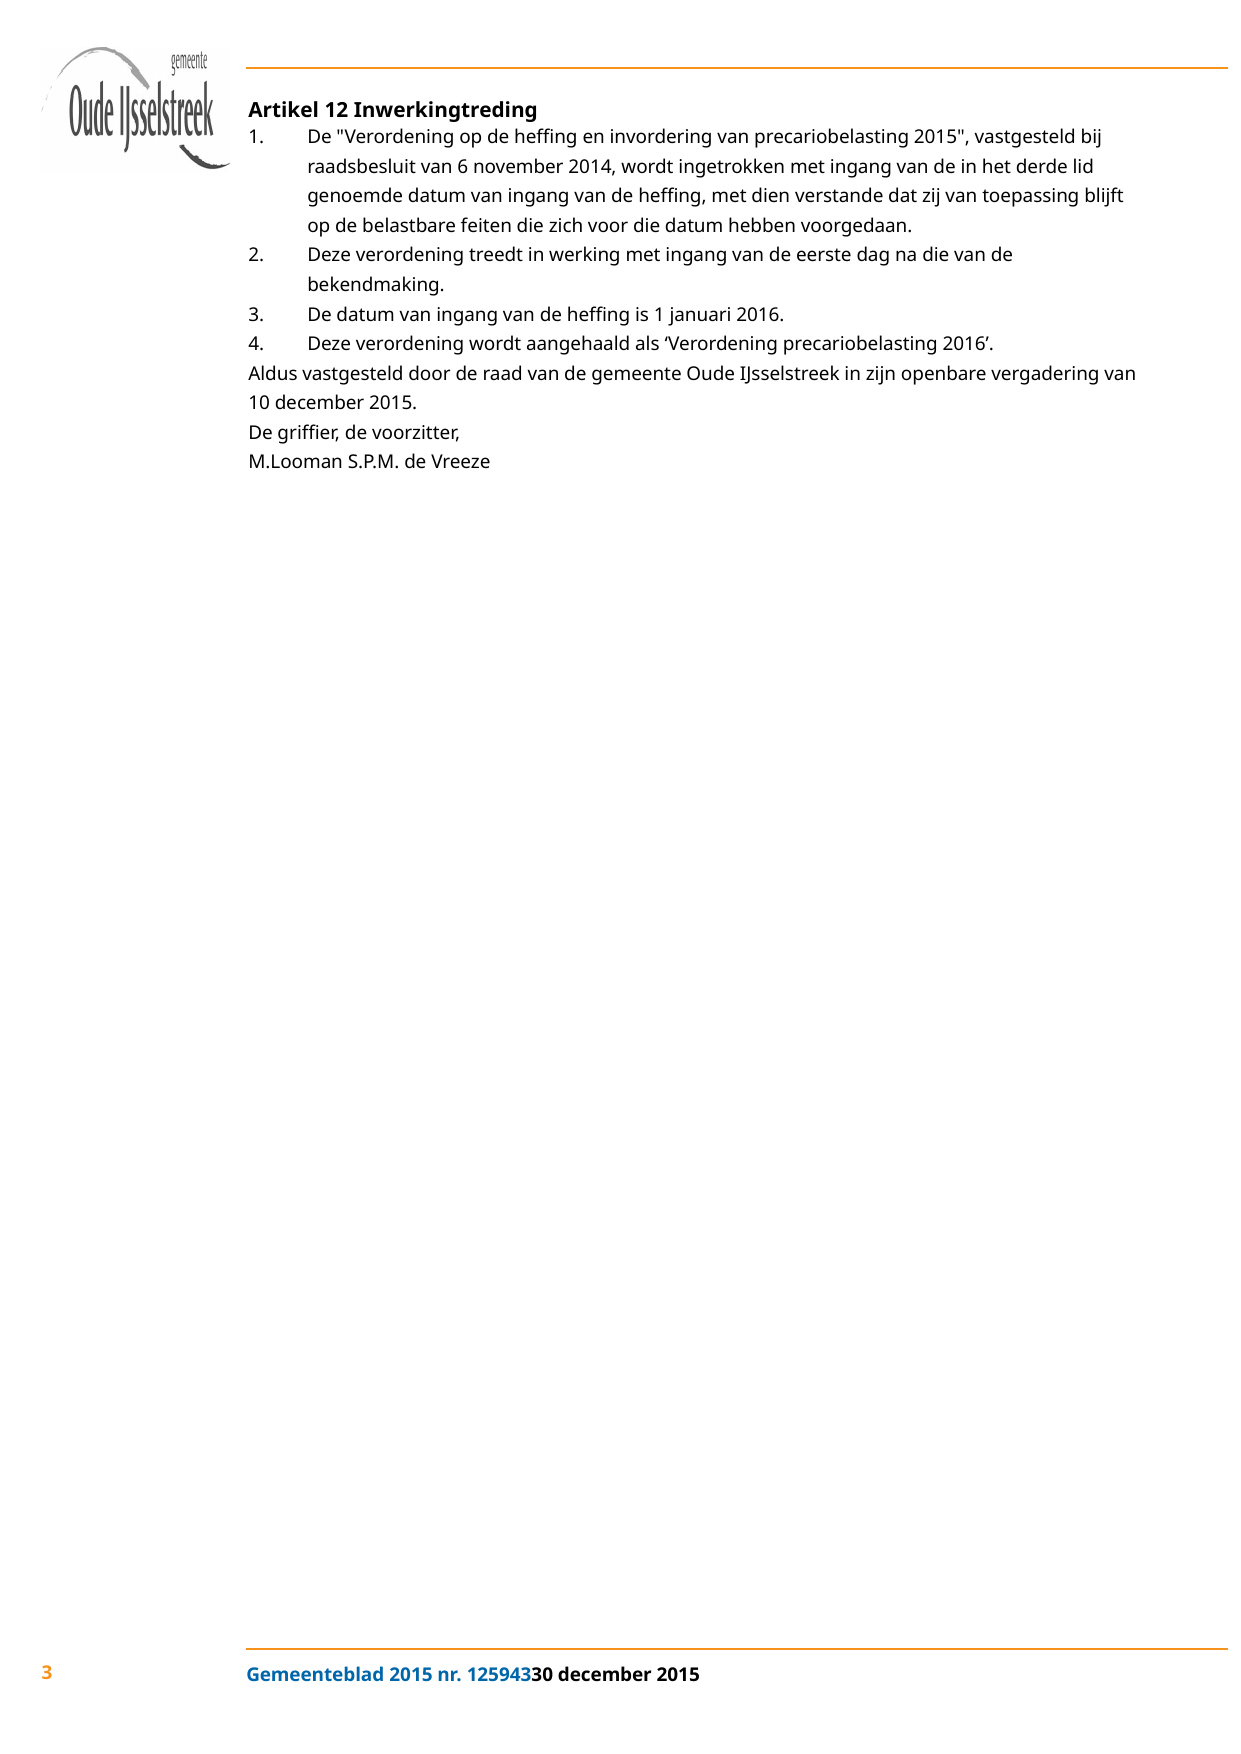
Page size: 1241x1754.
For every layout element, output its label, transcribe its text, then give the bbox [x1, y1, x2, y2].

text M.Looman S.P.M. de Vreeze [248, 449, 1152, 474]
list De datum van ingang van de heffing is 1 januari 2016. [248, 301, 1152, 326]
list Deze verordening wordt aangehaald als ‘Verordening precariobelasting 2016’. [248, 330, 1152, 356]
text Aldus vastgesteld door de raad van de gemeente Oude IJsselstreek in zijn openbare vergadering van 10 december 2015. [248, 360, 1152, 415]
list De "Verordening op de heffing en invordering van precariobelasting 2015", vastgesteld bij raadsbesluit van 6 november 2014, wordt ingetrokken met ingang van de in het derde lid genoemde datum van ingang van de heffing, met dien verstande dat zij van toepassing blijft op de belastbare feiten die zich voor die datum hebben voorgedaan. [248, 123, 1152, 238]
picture [41, 47, 231, 172]
text De griffier, de voorzitter, [248, 419, 1152, 445]
text Artikel 12 Inwerkingtreding [248, 95, 1152, 123]
list Deze verordening treedt in werking met ingang van de eerste dag na die van de bekendmaking. [248, 242, 1152, 297]
